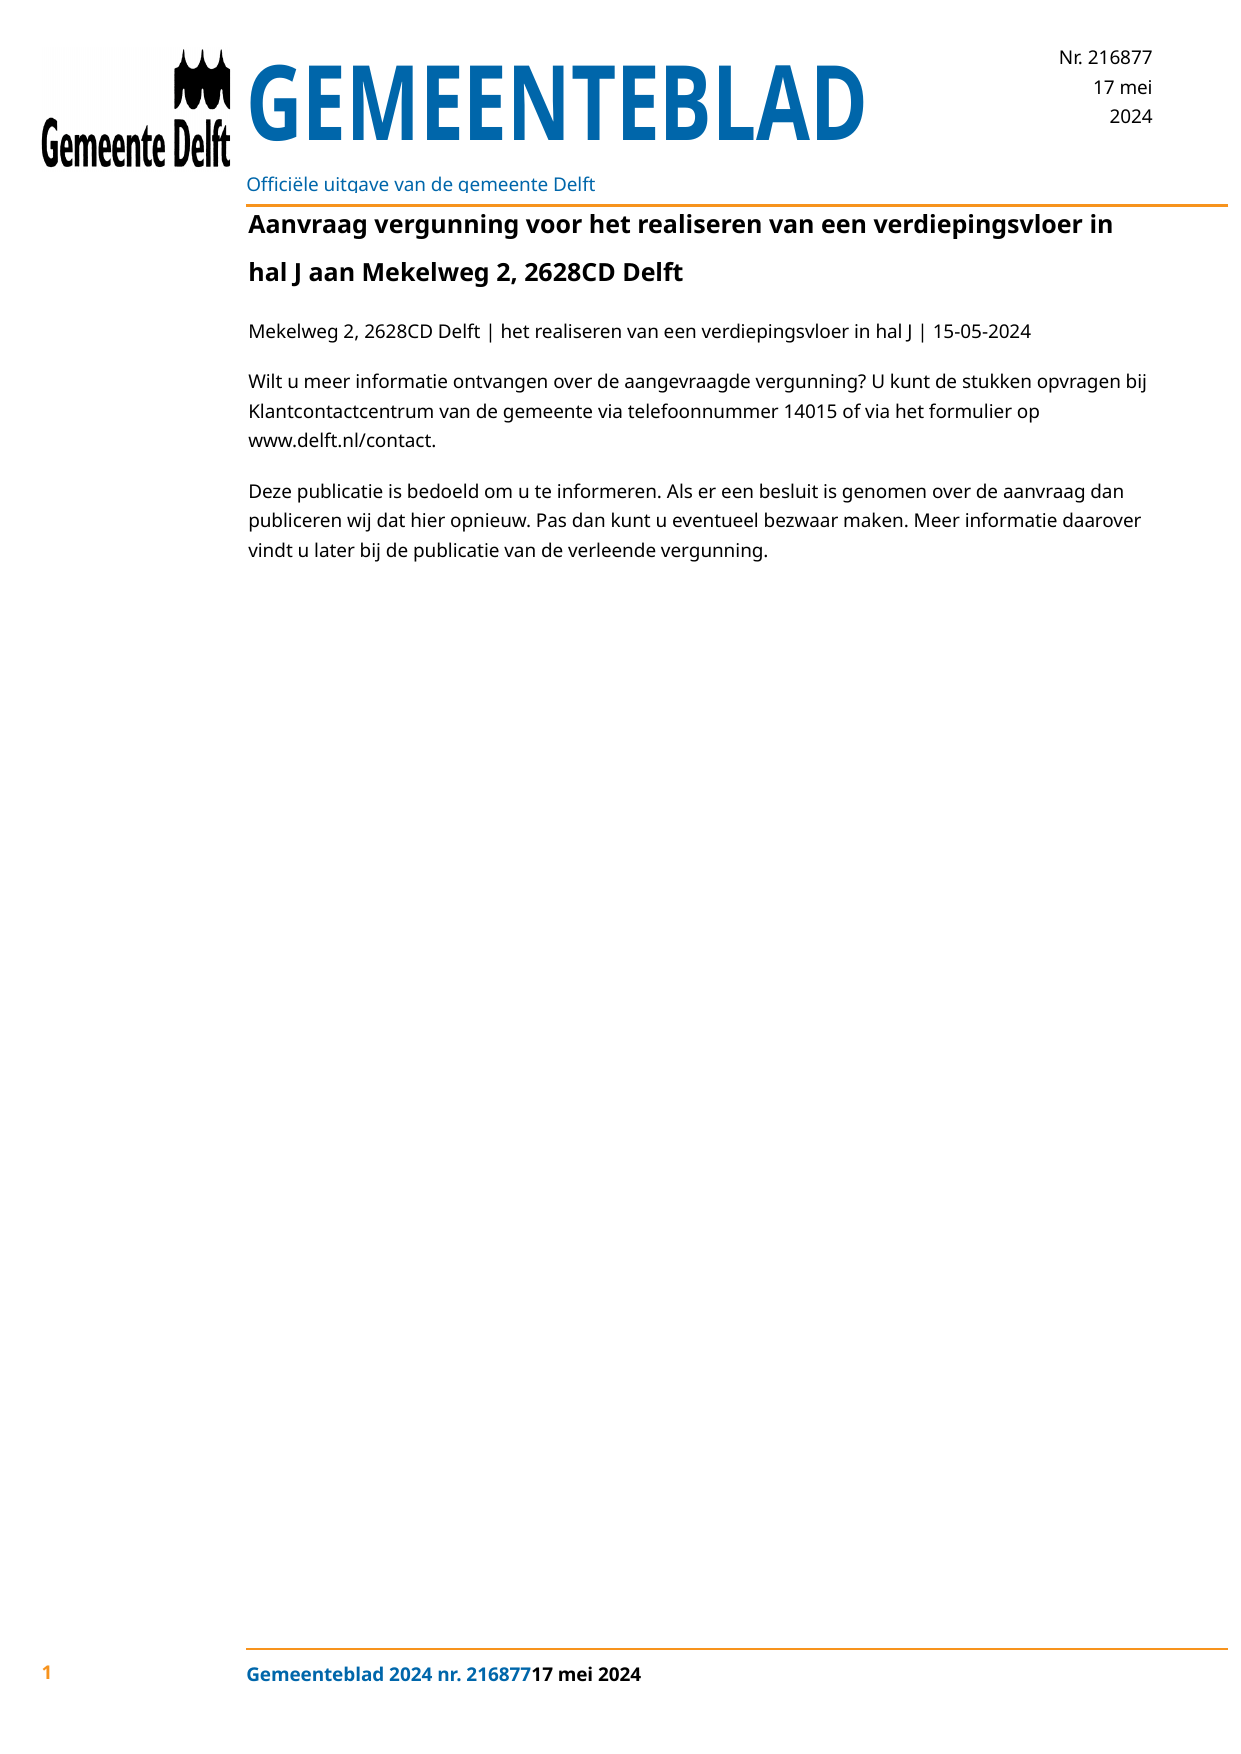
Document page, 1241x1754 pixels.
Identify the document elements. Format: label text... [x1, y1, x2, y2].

text Aanvraag vergunning voor het realiseren van een verdiepingsvloer in hal J aan Mekelweg 2, 2628CD Delft [248, 207, 1152, 288]
text Mekelweg 2, 2628CD Delft | het realiseren van een verdiepingsvloer in hal J | 15-05-2024 [248, 318, 1152, 344]
text Deze publicatie is bedoeld om u te informeren. Als er een besluit is genomen over de aanvraag dan publiceren wij dat hier opnieuw. Pas dan kunt u eventueel bezwaar maken. Meer informatie daarover vindt u later bij de publicatie van de verleende vergunning. [248, 478, 1152, 563]
picture [41, 47, 231, 172]
text Wilt u meer informatie ontvangen over de aangevraagde vergunning? U kunt de stukken opvragen bij Klantcontactcentrum van de gemeente via telefoonnummer 14015 of via het formulier op www.delft.nl/contact. [248, 368, 1152, 453]
